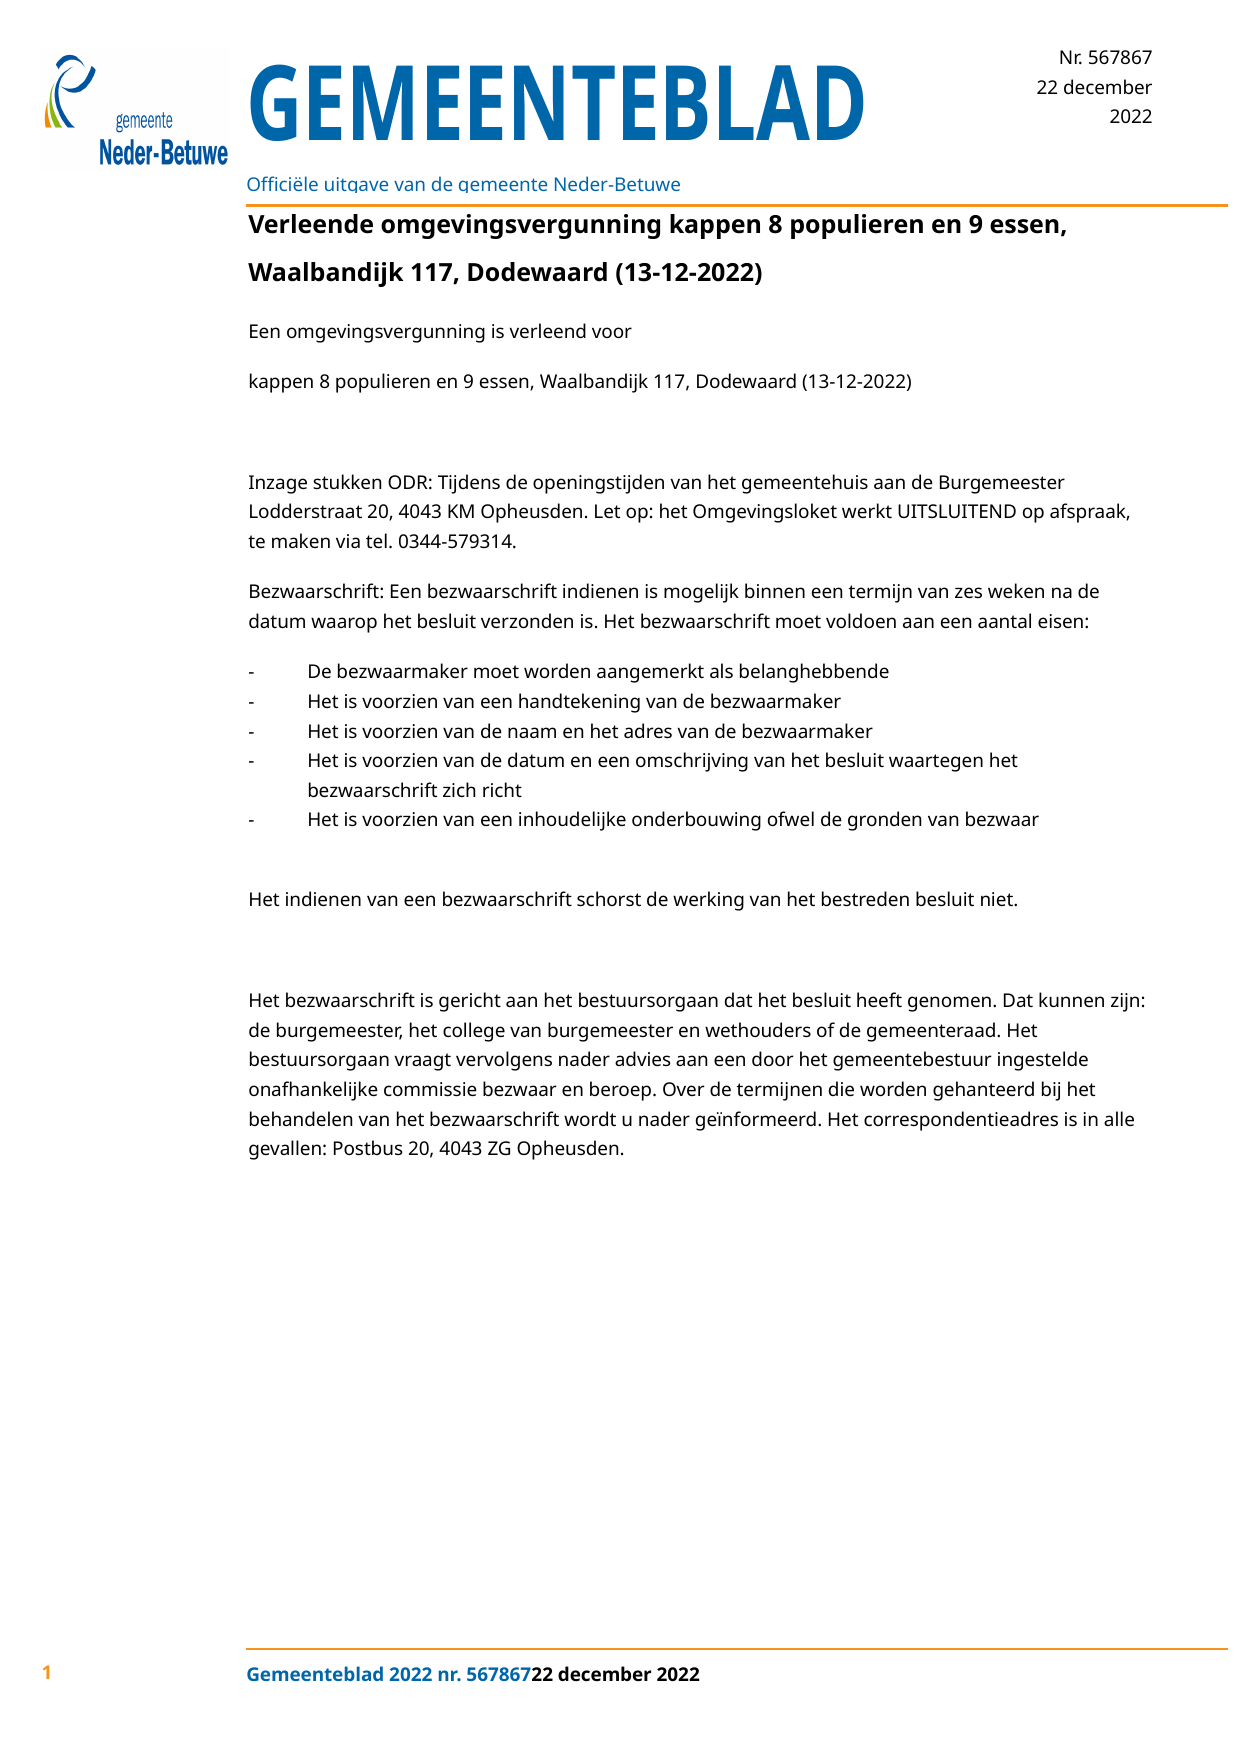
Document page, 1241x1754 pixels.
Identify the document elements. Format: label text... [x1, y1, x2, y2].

list Het is voorzien van de datum en een omschrijving van het besluit waartegen het bezwaarschrift zich richt [248, 747, 1152, 803]
text kappen 8 populieren en 9 essen, Waalbandijk 117, Dodewaard (13-12-2022) [248, 368, 1152, 394]
text Het bezwaarschrift is gericht aan het bestuursorgaan dat het besluit heeft genomen. Dat kunnen zijn: de burgemeester, het college van burgemeester en wethouders of de gemeenteraad. Het bestuursorgaan vraagt vervolgens nader advies aan een door het gemeentebestuur ingestelde onafhankelijke commissie bezwaar en beroep. Over de termijnen die worden gehanteerd bij het behandelen van het bezwaarschrift wordt u nader geïnformeerd. Het correspondentieadres is in alle gevallen: Postbus 20, 4043 ZG Opheusden. [248, 987, 1152, 1161]
text Een omgevingsvergunning is verleend voor [248, 318, 1152, 344]
list Het is voorzien van een inhoudelijke onderbouwing ofwel de gronden van bezwaar [248, 807, 1152, 832]
picture [41, 47, 231, 172]
text Bezwaarschrift: Een bezwaarschrift indienen is mogelijk binnen een termijn van zes weken na de datum waarop het besluit verzonden is. Het bezwaarschrift moet voldoen aan een aantal eisen: [248, 579, 1152, 634]
text Het indienen van een bezwaarschrift schorst de werking van het bestreden besluit niet. [248, 887, 1152, 912]
list Het is voorzien van een handtekening van de bezwaarmaker [248, 688, 1152, 714]
text Inzage stukken ODR: Tijdens de openingstijden van het gemeentehuis aan de Burgemeester Lodderstraat 20, 4043 KM Opheusden. Let op: het Omgevingsloket werkt UITSLUITEND op afspraak, te maken via tel. 0344-579314. [248, 469, 1152, 554]
list Het is voorzien van de naam en het adres van de bezwaarmaker [248, 718, 1152, 744]
text Verleende omgevingsvergunning kappen 8 populieren en 9 essen, Waalbandijk 117, Dodewaard (13-12-2022) [248, 207, 1152, 288]
list De bezwaarmaker moet worden aangemerkt als belanghebbende [248, 659, 1152, 684]
